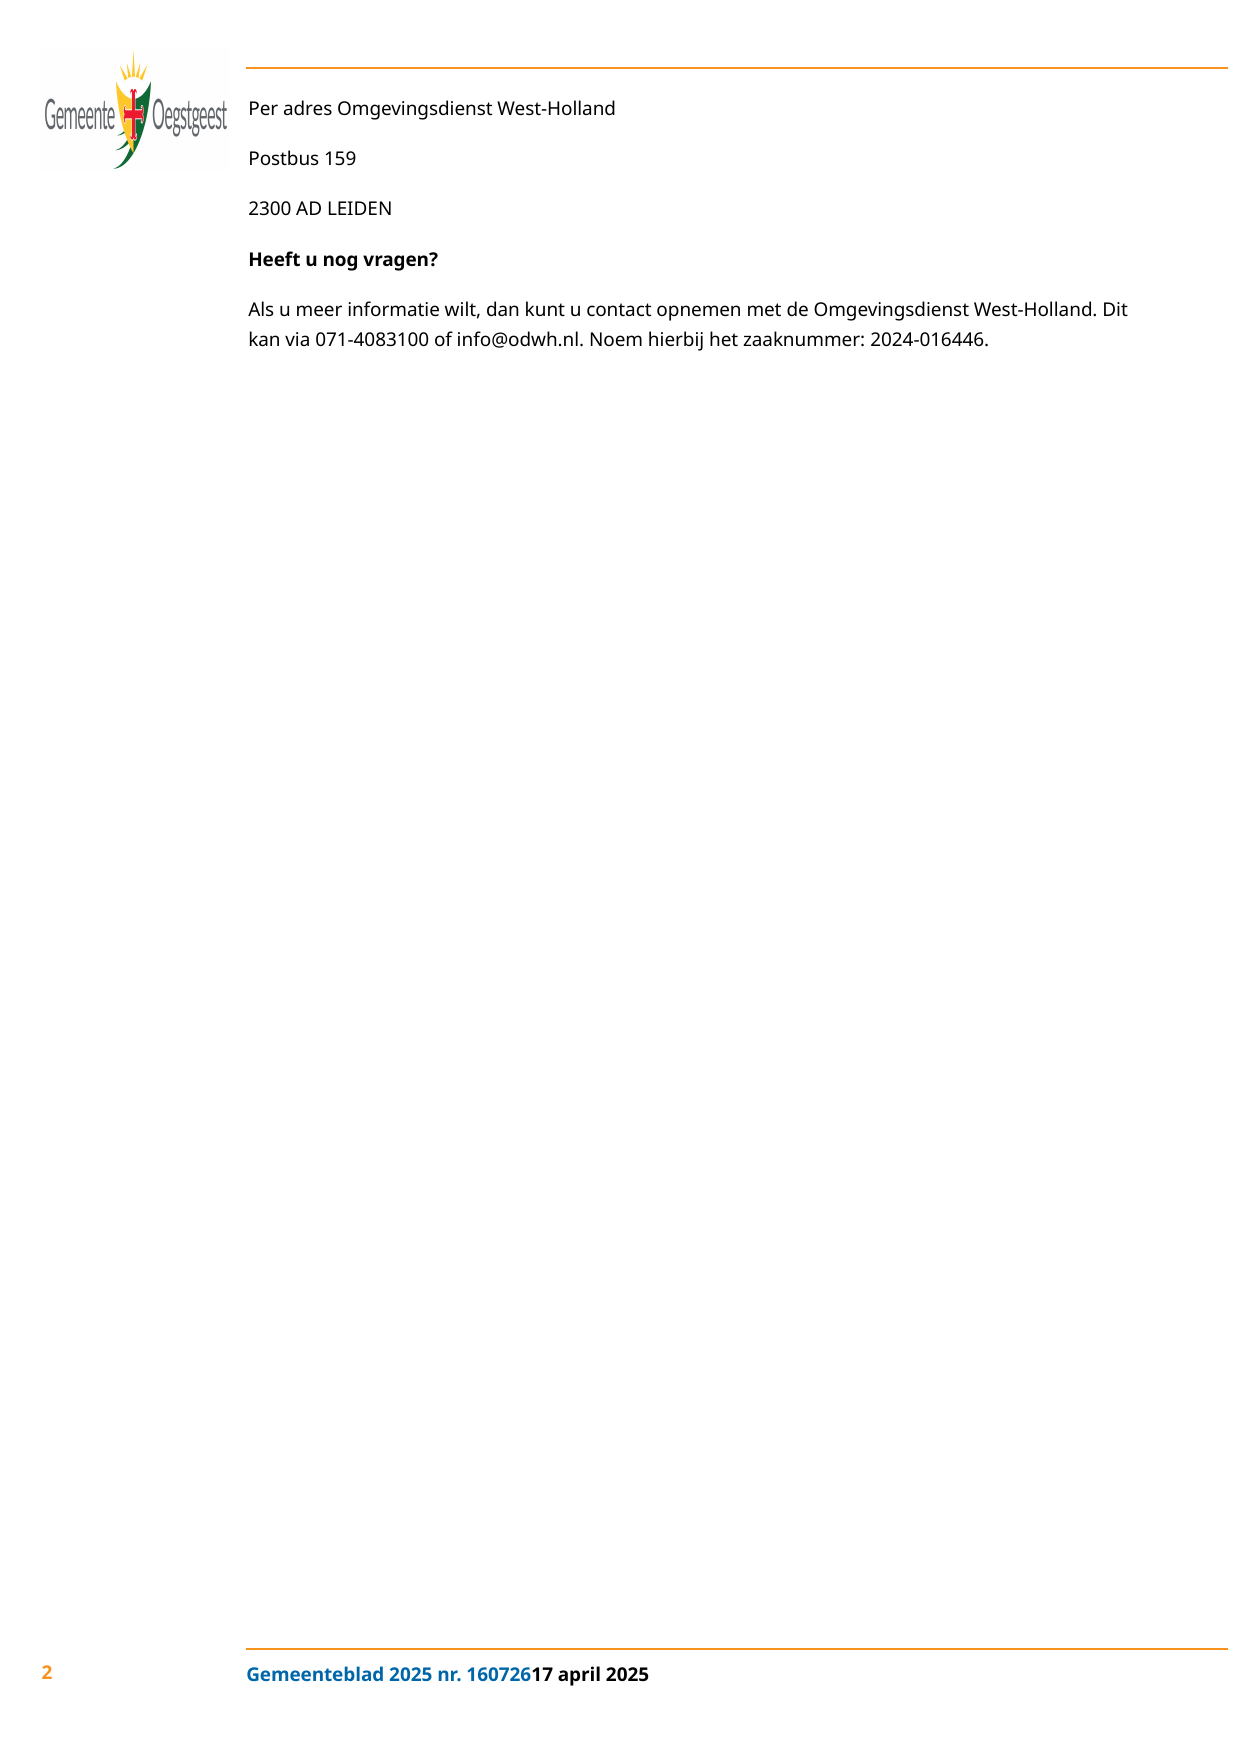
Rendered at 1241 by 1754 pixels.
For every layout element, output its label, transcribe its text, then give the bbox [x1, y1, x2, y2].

text Per adres Omgevingsdienst West-Holland [248, 95, 1152, 121]
text 2300 AD LEIDEN [248, 196, 1152, 221]
text Postbus 159 [248, 145, 1152, 171]
picture [41, 47, 231, 172]
text Heeft u nog vragen? [248, 246, 1152, 272]
text Als u meer informatie wilt, dan kunt u contact opnemen met de Omgevingsdienst West-Holland. Dit kan via 071-4083100 of info@odwh.nl. Noem hierbij het zaaknummer: 2024-016446. [248, 296, 1152, 352]
